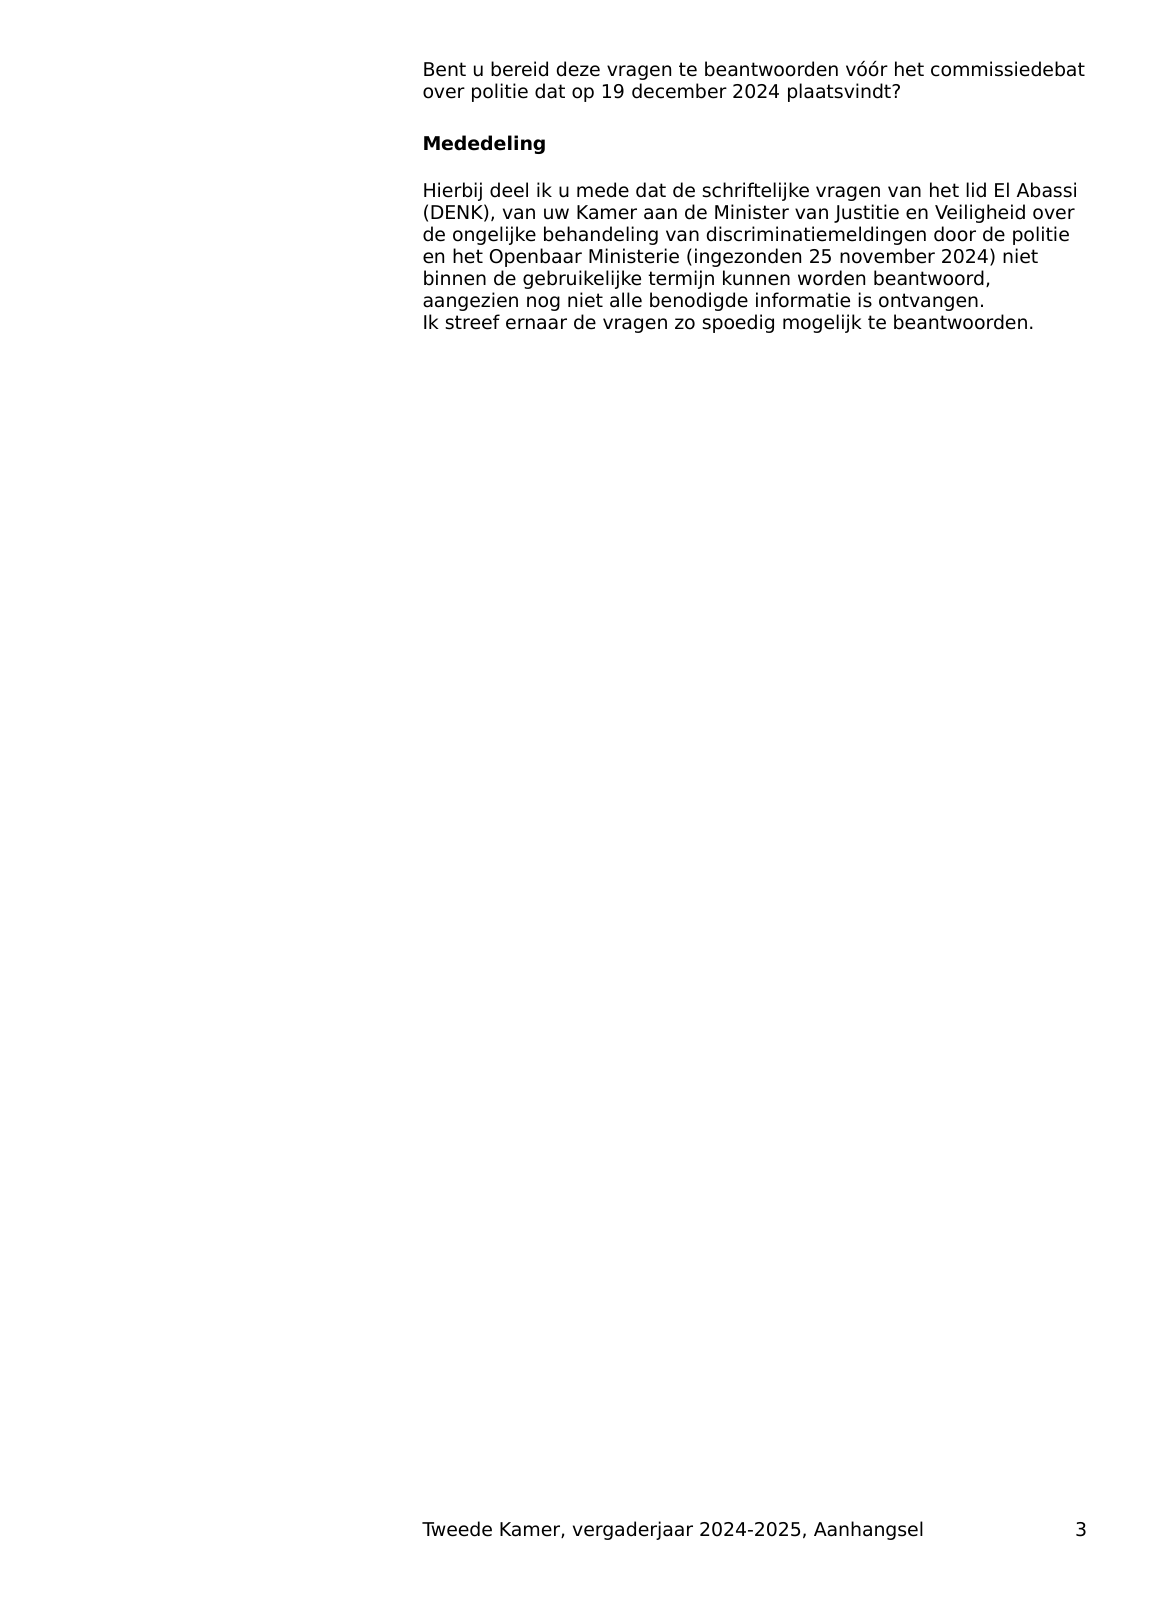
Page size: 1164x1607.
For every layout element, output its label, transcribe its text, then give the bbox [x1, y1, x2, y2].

subtitle Mededeling [422, 133, 1087, 155]
text Ik streef ernaar de vragen zo spoedig mogelijk te beantwoorden. [422, 312, 1087, 334]
text Bent u bereid deze vragen te beantwoorden vóór het commissiedebat over politie dat op 19 december 2024 plaatsvindt? [422, 59, 1087, 103]
text Hierbij deel ik u mede dat de schriftelijke vragen van het lid El Abassi (DENK), van uw Kamer aan de Minister van Justitie en Veiligheid over de ongelijke behandeling van discriminatiemeldingen door de politie en het Openbaar Ministerie (ingezonden 25 november 2024) niet binnen de gebruikelijke termijn kunnen worden beantwoord, aangezien nog niet alle benodigde informatie is ontvangen. [422, 180, 1087, 312]
